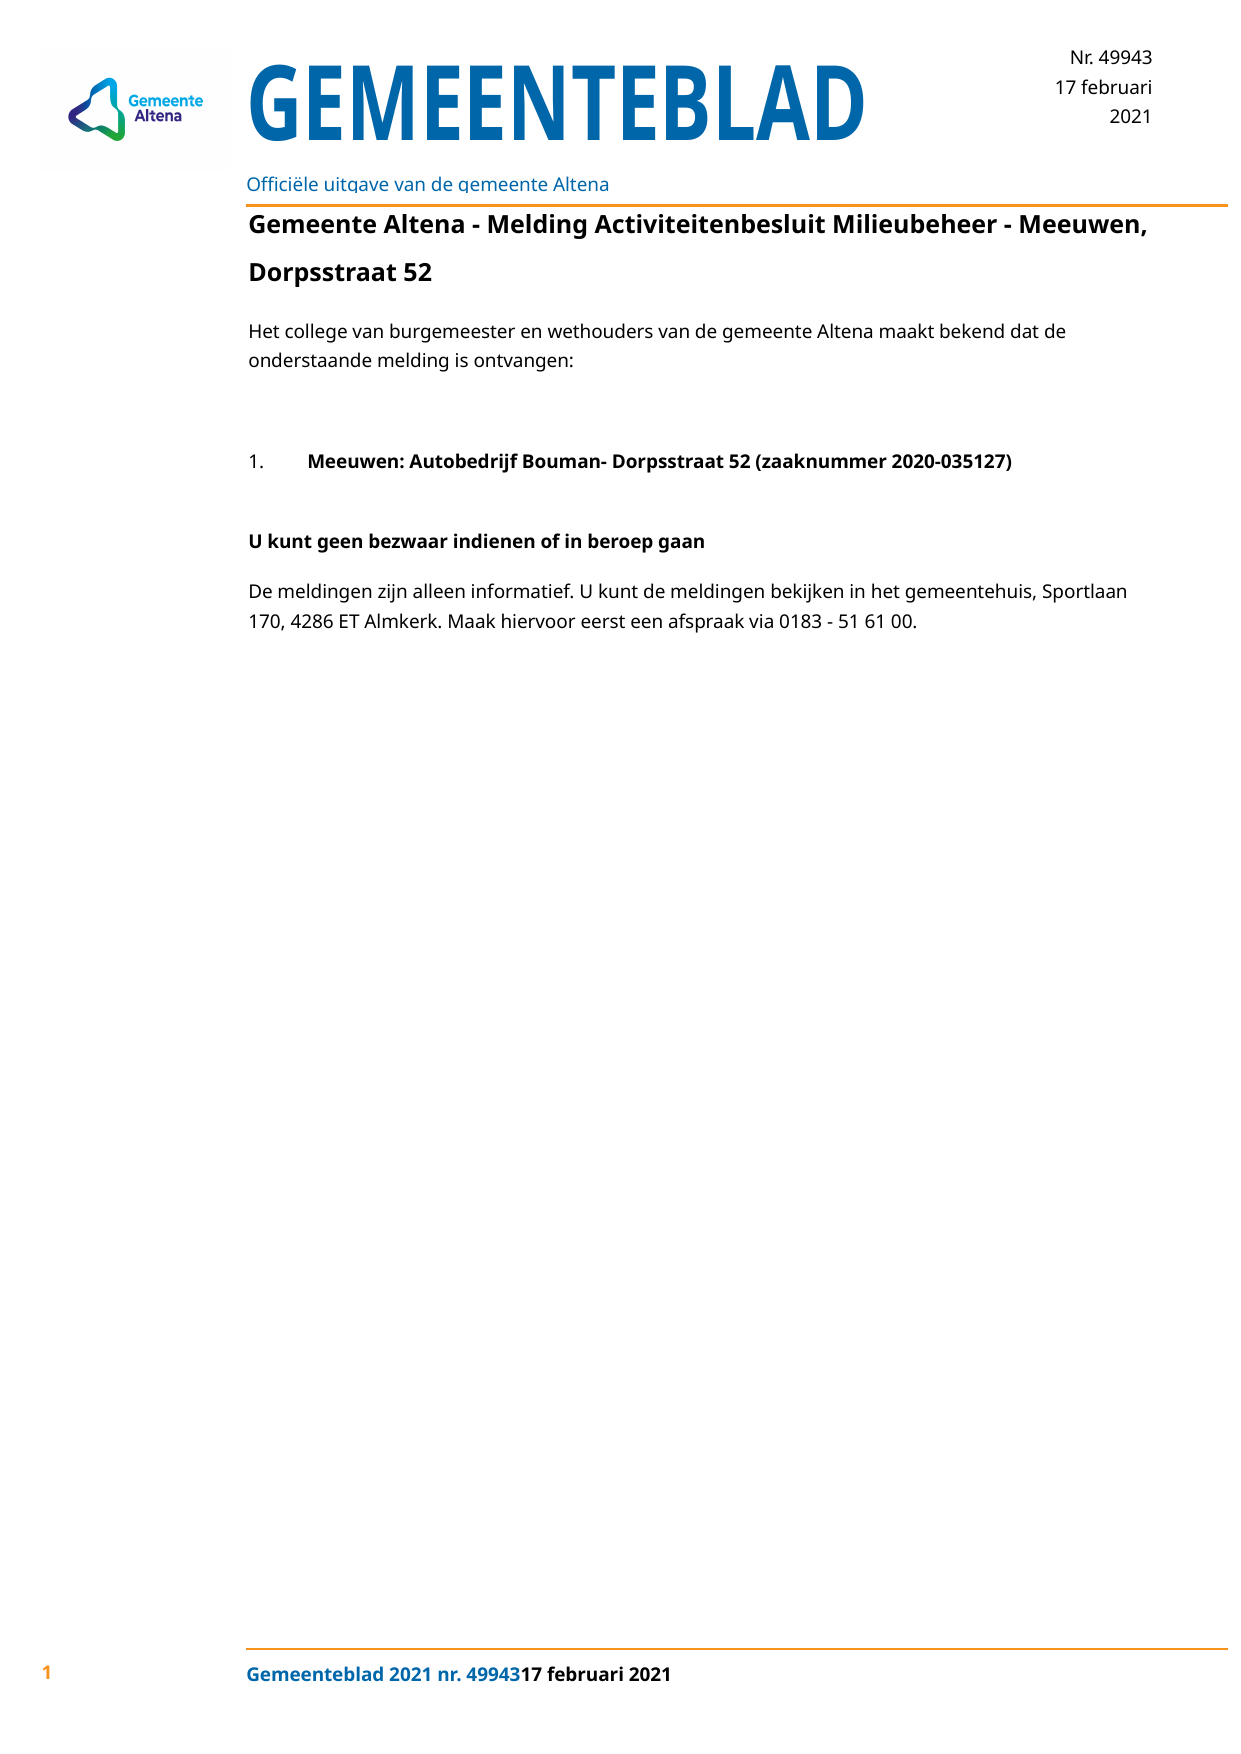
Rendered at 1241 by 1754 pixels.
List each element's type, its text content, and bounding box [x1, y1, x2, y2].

text Het college van burgemeester en wethouders van de gemeente Altena maakt bekend dat de onderstaande melding is ontvangen: [248, 318, 1152, 373]
text U kunt geen bezwaar indienen of in beroep gaan [248, 528, 1152, 554]
picture [41, 47, 231, 172]
list Meeuwen: Autobedrijf Bouman- Dorpsstraat 52 (zaaknummer 2020-035127) [248, 448, 1152, 474]
text De meldingen zijn alleen informatief. U kunt de meldingen bekijken in het gemeentehuis, Sportlaan 170, 4286 ET Almkerk. Maak hiervoor eerst een afspraak via 0183 - 51 61 00. [248, 579, 1152, 634]
text Gemeente Altena - Melding Activiteitenbesluit Milieubeheer - Meeuwen, Dorpsstraat 52 [248, 207, 1152, 288]
